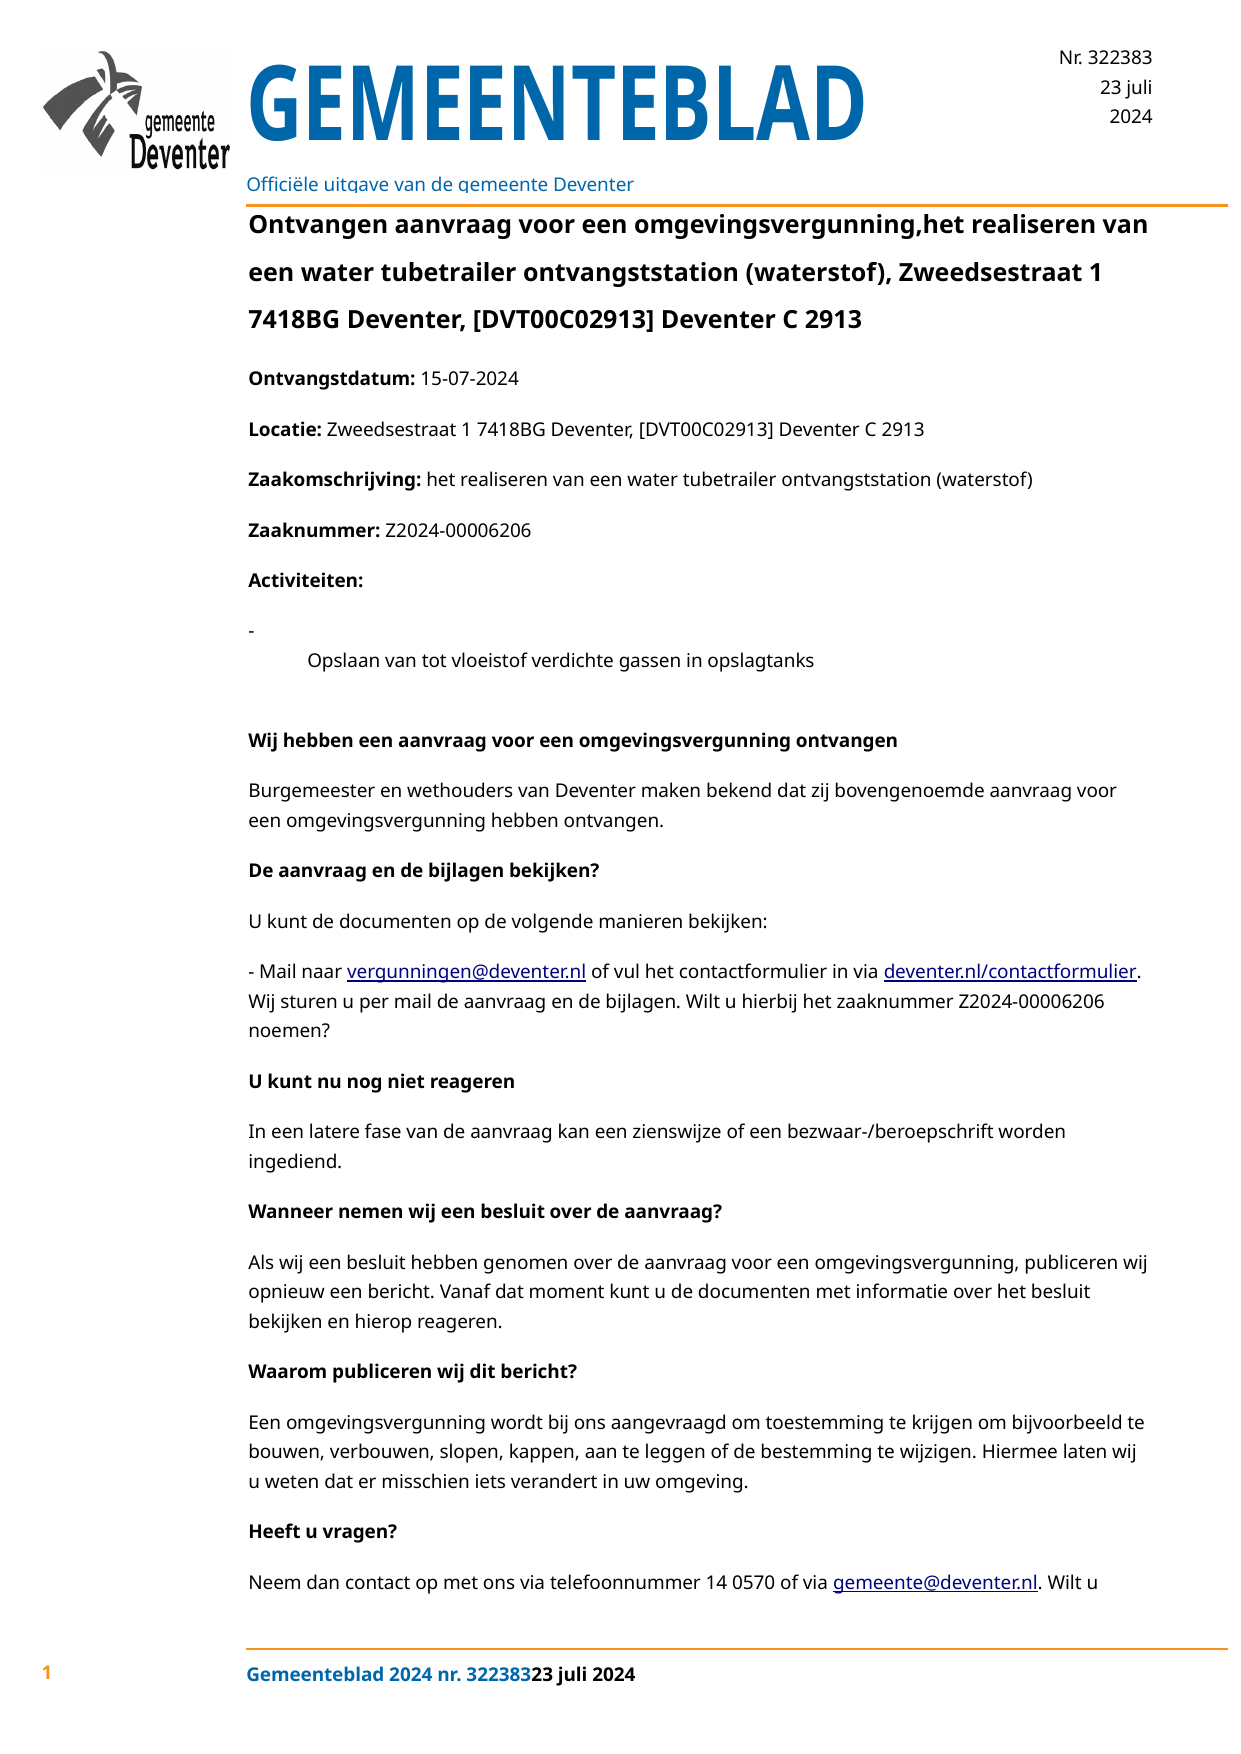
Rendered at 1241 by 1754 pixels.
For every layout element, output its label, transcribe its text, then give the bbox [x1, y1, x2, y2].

text In een latere fase van de aanvraag kan een zienswijze of een bezwaar-/beroepschrift worden ingediend. [248, 1118, 1152, 1174]
text Ontvangen aanvraag voor een omgevingsvergunning,het realiseren van een water tubetrailer ontvangststation (waterstof), Zweedsestraat 1 7418BG Deventer, [DVT00C02913] Deventer C 2913 [248, 207, 1152, 336]
text Waarom publiceren wij dit bericht? [248, 1358, 1152, 1384]
text Een omgevingsvergunning wordt bij ons aangevraagd om toestemming te krijgen om bijvoorbeeld te bouwen, verbouwen, slopen, kappen, aan te leggen of de bestemming te wijzigen. Hiermee laten wij u weten dat er misschien iets verandert in uw omgeving. [248, 1409, 1152, 1494]
text U kunt de documenten op de volgende manieren bekijken: [248, 908, 1152, 934]
text Als wij een besluit hebben genomen over de aanvraag voor een omgevingsvergunning, publiceren wij opnieuw een bericht. Vanaf dat moment kunt u de documenten met informatie over het besluit bekijken en hierop reageren. [248, 1249, 1152, 1334]
text Wanneer nemen wij een besluit over de aanvraag? [248, 1198, 1152, 1224]
text De aanvraag en de bijlagen bekijken? [248, 858, 1152, 883]
list Opslaan van tot vloeistof verdichte gassen in opslagtanks [248, 647, 1152, 673]
picture [41, 47, 231, 172]
text Wij hebben een aanvraag voor een omgevingsvergunning ontvangen [248, 727, 1152, 753]
text Neem dan contact op met ons via telefoonnummer 14 0570 of via gemeente@deventer.nl. Wilt u [248, 1569, 1152, 1594]
text Zaakomschrijving: het realiseren van een water tubetrailer ontvangststation (waterstof) [248, 466, 1152, 492]
text Zaaknummer: Z2024-00006206 [248, 517, 1152, 542]
text U kunt nu nog niet reageren [248, 1068, 1152, 1094]
text - Mail naar vergunningen@deventer.nl of vul het contactformulier in via deventer.nl/contactformulier. Wij sturen u per mail de aanvraag en de bijlagen. Wilt u hierbij het zaaknummer Z2024-00006206 noemen? [248, 958, 1152, 1043]
text Ontvangstdatum: 15-07-2024 [248, 366, 1152, 391]
text Heeft u vragen? [248, 1518, 1152, 1544]
text Locatie: Zweedsestraat 1 7418BG Deventer, [DVT00C02913] Deventer C 2913 [248, 416, 1152, 442]
text Burgemeester en wethouders van Deventer maken bekend dat zij bovengenoemde aanvraag voor een omgevingsvergunning hebben ontvangen. [248, 778, 1152, 833]
text Activiteiten: [248, 567, 1152, 593]
